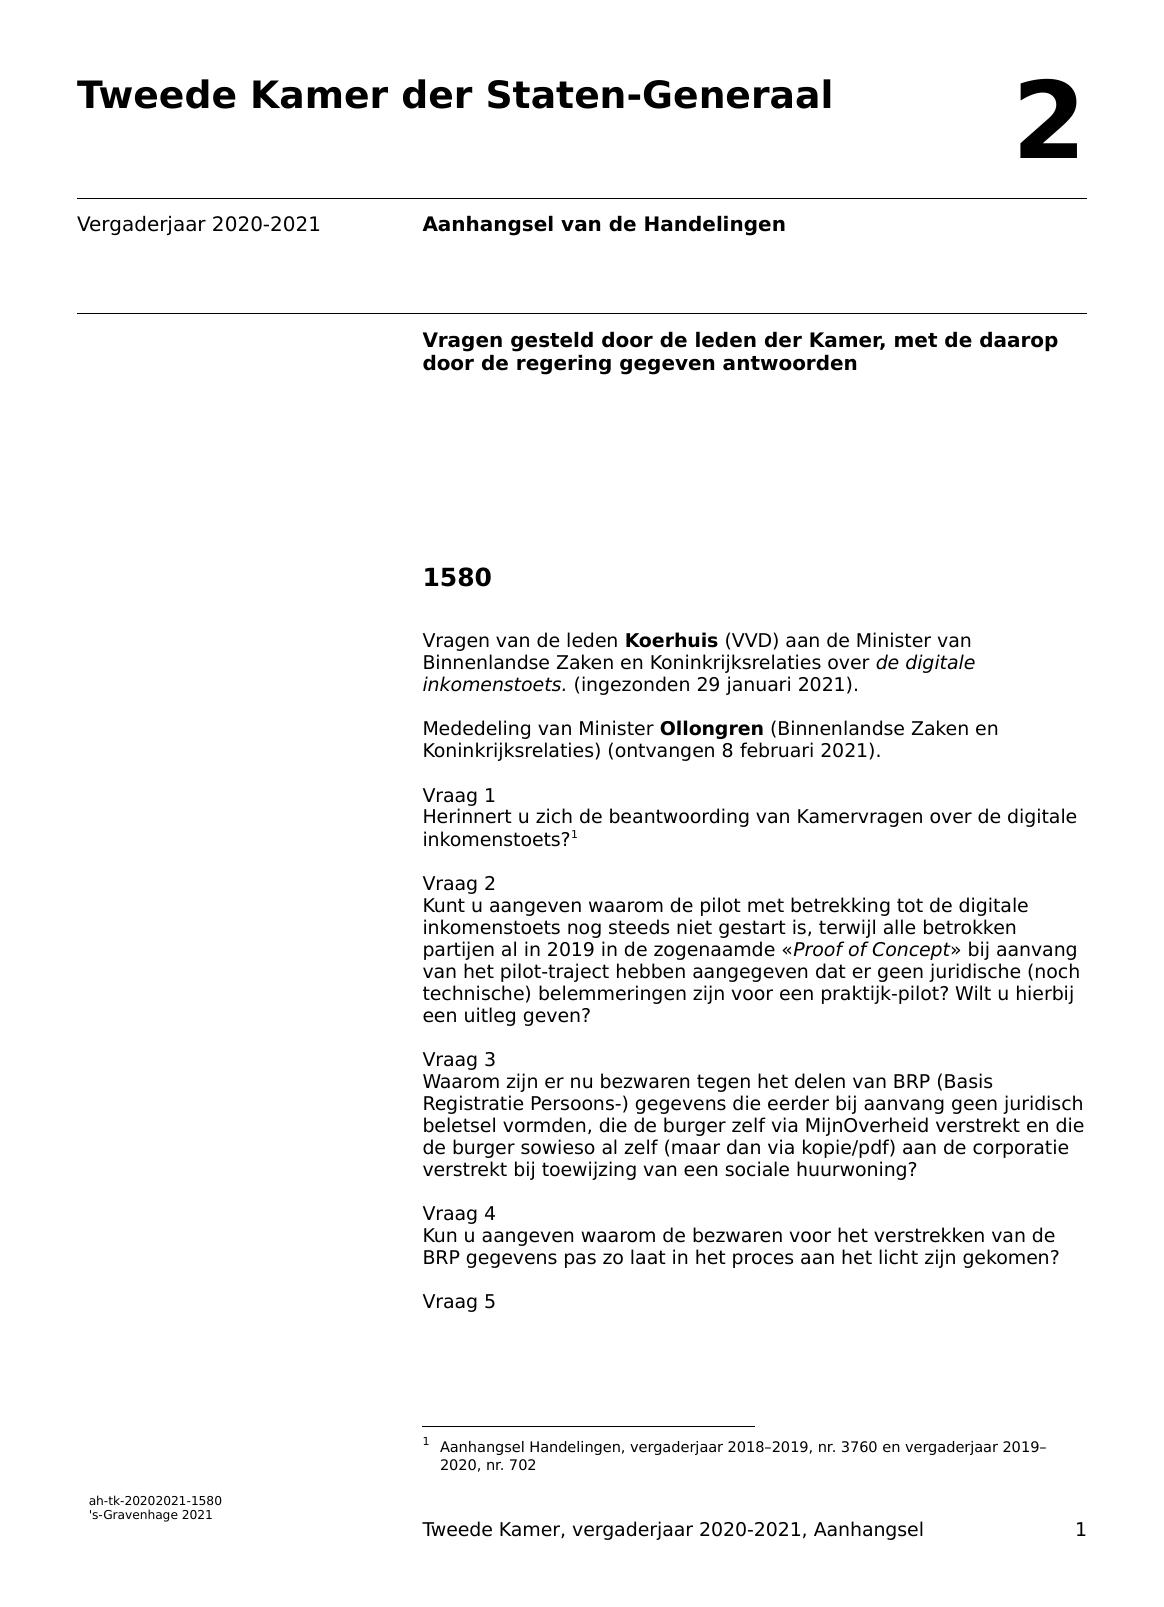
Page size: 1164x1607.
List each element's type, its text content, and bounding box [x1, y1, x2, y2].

table_cell Vragen gesteld door de leden der Kamer, met de daarop door de regering gegeven antwoorden [422, 314, 1087, 375]
table_cell Vergaderjaar 2020-2021 [77, 199, 422, 313]
text Mededeling van Minister Ollongren (Binnenlandse Zaken en Koninkrijksrelaties) (ontvangen 8 februari 2021). [422, 718, 1087, 762]
text Vraag 2 [422, 873, 1087, 894]
text Herinnert u zich de beantwoording van Kamervragen over de digitale inkomenstoets? [422, 806, 1087, 850]
text Vraag 5 [422, 1291, 1087, 1313]
text Kun u aangeven waarom de bezwaren voor het verstrekken van de BRP gegevens pas zo laat in het proces aan het licht zijn gekomen? [422, 1225, 1087, 1269]
table_header Tweede Kamer der Staten-Generaal [77, 59, 886, 198]
text 1580 [422, 563, 1087, 592]
table_header 2 [886, 59, 1087, 198]
text ah-tk-20202021-1580 [88, 1494, 323, 1508]
text 's-Gravenhage 2021 [88, 1508, 323, 1522]
text Vraag 1 [422, 784, 1087, 806]
text Kunt u aangeven waarom de pilot met betrekking tot de digitale inkomenstoets nog steeds niet gestart is, terwijl alle betrokken partijen al in 2019 in de zogenaamde «Proof of Concept» bij aanvang van het pilot-traject hebben aangegeven dat er geen juridische (noch technische) belemmeringen zijn voor een praktijk-pilot? Wilt u hierbij een uitleg geven? [422, 894, 1087, 1026]
table_cell Aanhangsel van de Handelingen [422, 199, 1087, 313]
text Vraag 4 [422, 1203, 1087, 1225]
text Waarom zijn er nu bezwaren tegen het delen van BRP (Basis Registratie Persoons-) gegevens die eerder bij aanvang geen juridisch beletsel vormden, die de burger zelf via MijnOverheid verstrekt en die de burger sowieso al zelf (maar dan via kopie/pdf) aan de corporatie verstrekt bij toewijzing van een sociale huurwoning? [422, 1071, 1087, 1181]
text Vraag 3 [422, 1049, 1087, 1071]
table_cell [77, 314, 422, 375]
text Vragen van de leden Koerhuis (VVD) aan de Minister van Binnenlandse Zaken en Koninkrijksrelaties over de digitale inkomenstoets. (ingezonden 29 januari 2021). [422, 630, 1087, 696]
text Aanhangsel Handelingen, vergaderjaar 2018–2019, nr. 3760 en vergaderjaar 2019–2020, nr. 702 [422, 1435, 1087, 1474]
